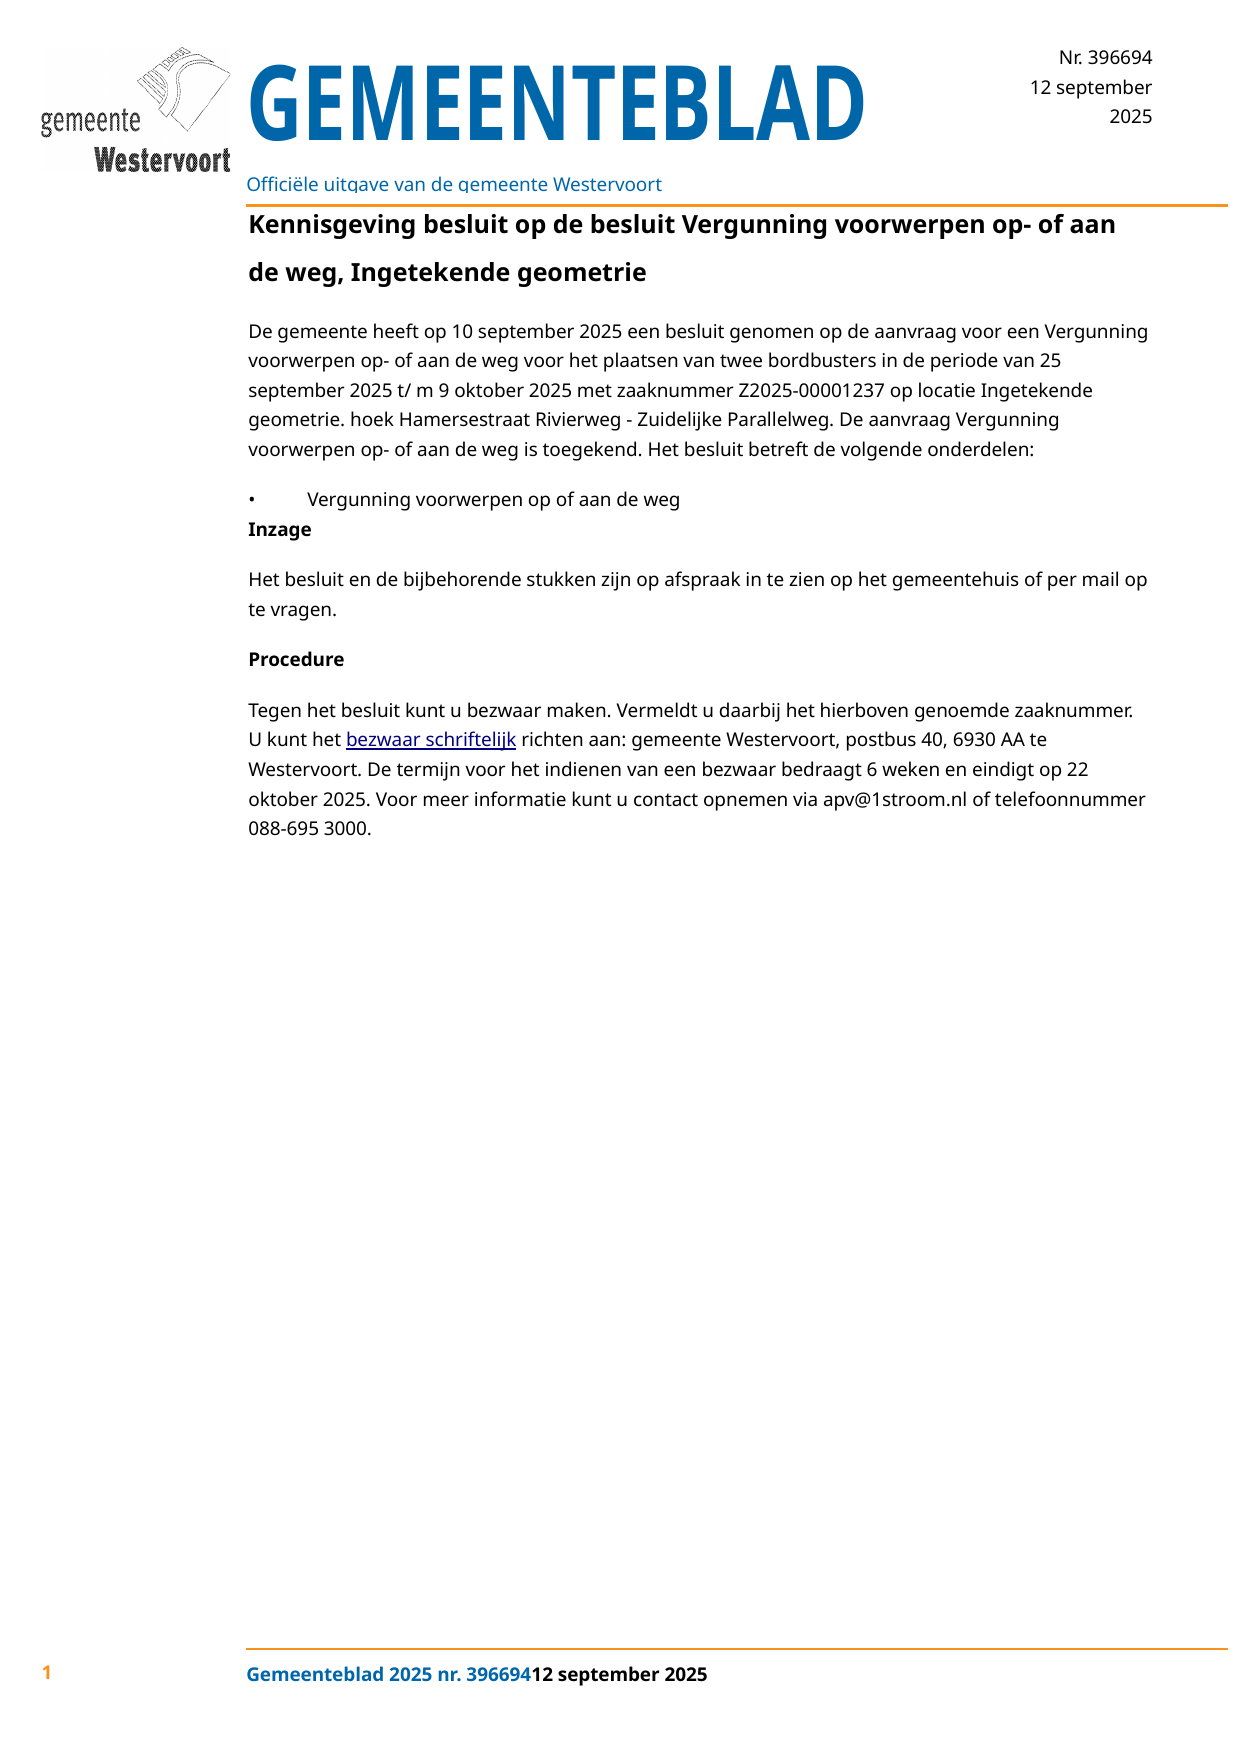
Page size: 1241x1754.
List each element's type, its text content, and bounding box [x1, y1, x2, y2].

text Tegen het besluit kunt u bezwaar maken. Vermeldt u daarbij het hierboven genoemde zaaknummer. U kunt het bezwaar schriftelijk richten aan: gemeente Westervoort, postbus 40, 6930 AA te Westervoort. De termijn voor het indienen van een bezwaar bedraagt 6 weken en eindigt op 22 oktober 2025. Voor meer informatie kunt u contact opnemen via apv@1stroom.nl of telefoonnummer 088-695 3000. [248, 697, 1152, 841]
text De gemeente heeft op 10 september 2025 een besluit genomen op de aanvraag voor een Vergunning voorwerpen op- of aan de weg voor het plaatsen van twee bordbusters in de periode van 25 september 2025 t/ m 9 oktober 2025 met zaaknummer Z2025-00001237 op locatie Ingetekende geometrie. hoek Hamersestraat Rivierweg - Zuidelijke Parallelweg. De aanvraag Vergunning voorwerpen op- of aan de weg is toegekend. Het besluit betreft de volgende onderdelen: [248, 318, 1152, 462]
picture [41, 47, 231, 172]
text Het besluit en de bijbehorende stukken zijn op afspraak in te zien op het gemeentehuis of per mail op te vragen. [248, 567, 1152, 622]
list Vergunning voorwerpen op of aan de weg [248, 487, 1152, 512]
text Procedure [248, 647, 1152, 672]
text Inzage [248, 516, 1152, 542]
text Kennisgeving besluit op de besluit Vergunning voorwerpen op- of aan de weg, Ingetekende geometrie [248, 207, 1152, 288]
